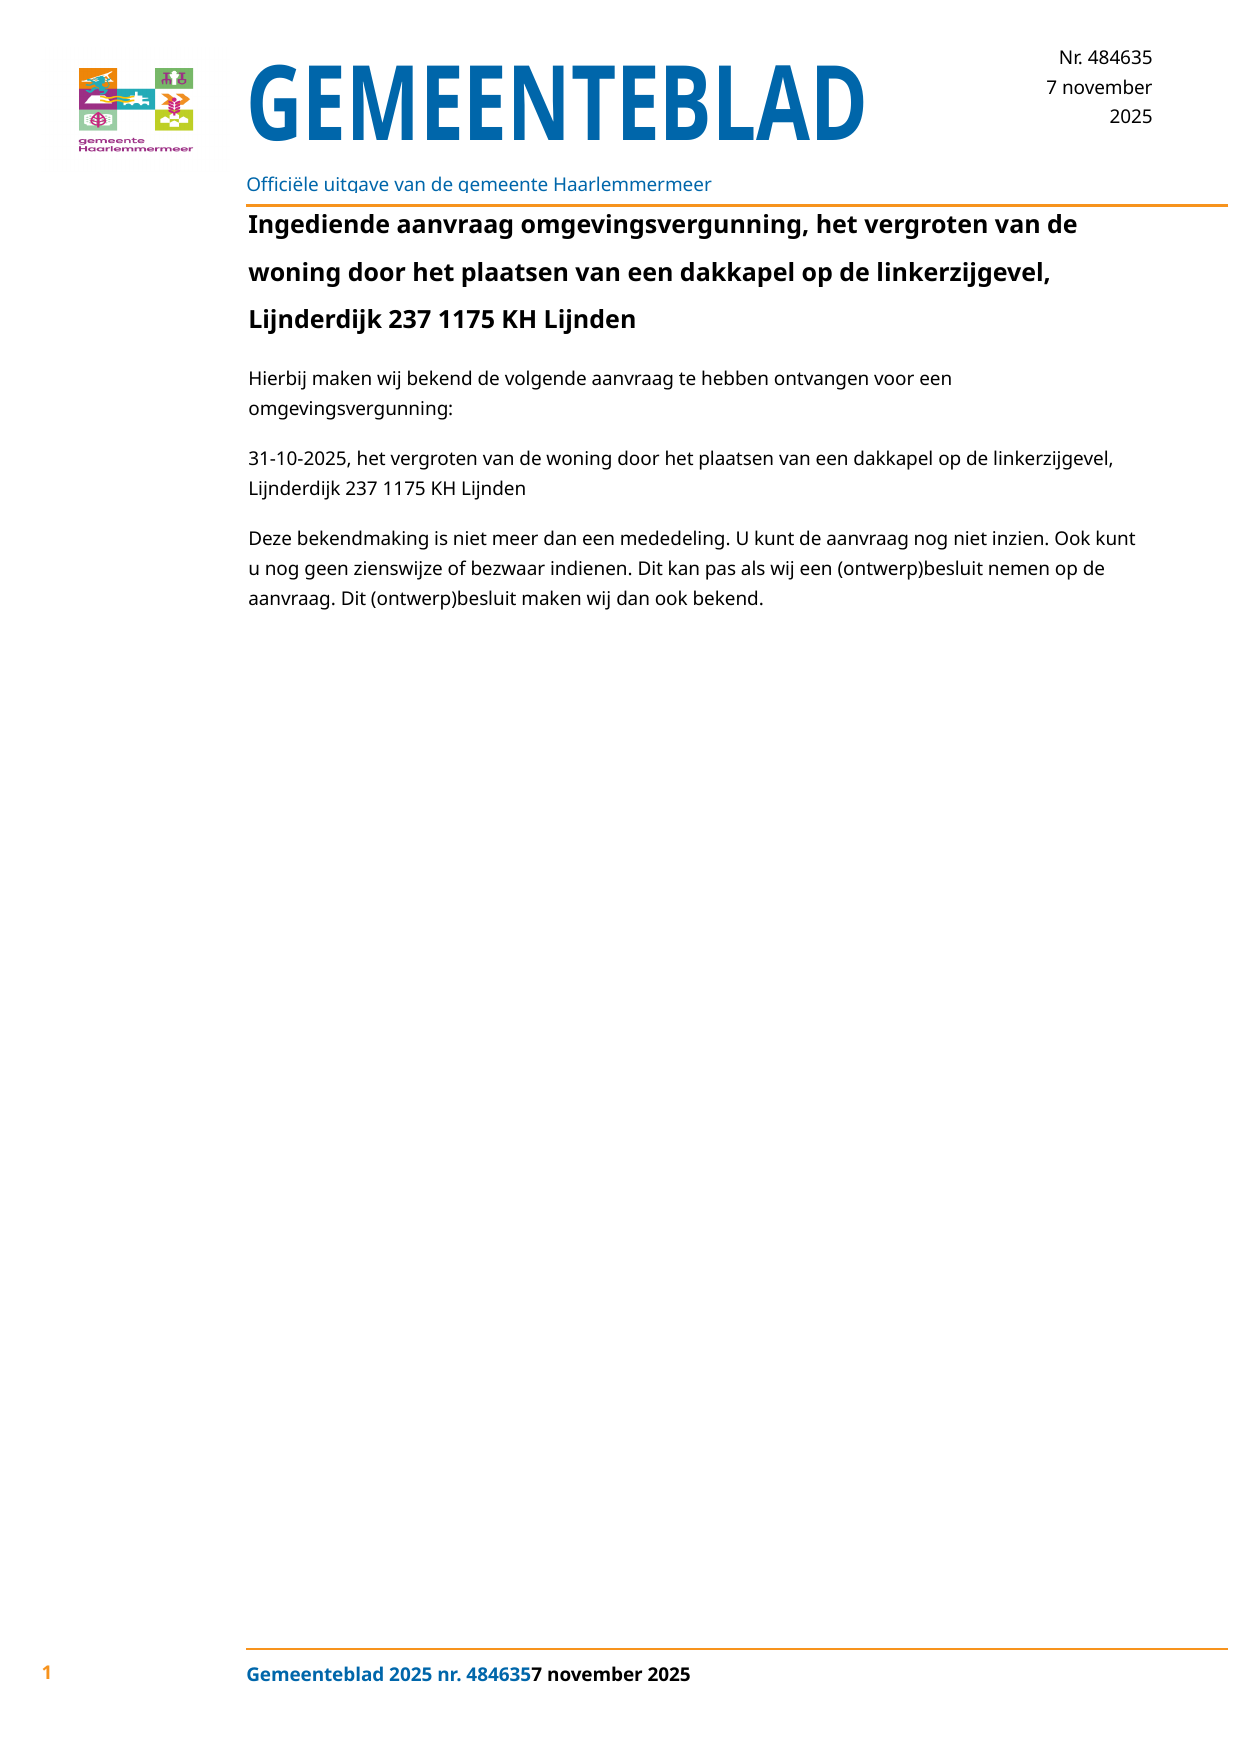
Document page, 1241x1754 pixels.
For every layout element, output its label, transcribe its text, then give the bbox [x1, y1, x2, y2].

text Hierbij maken wij bekend de volgende aanvraag te hebben ontvangen voor een omgevingsvergunning: [248, 366, 1152, 421]
picture [41, 47, 231, 172]
text Ingediende aanvraag omgevingsvergunning, het vergroten van de woning door het plaatsen van een dakkapel op de linkerzijgevel, Lijnderdijk 237 1175 KH Lijnden [248, 207, 1152, 336]
text Deze bekendmaking is niet meer dan een mededeling. U kunt de aanvraag nog niet inzien. Ook kunt u nog geen zienswijze of bezwaar indienen. Dit kan pas als wij een (ontwerp)besluit nemen op de aanvraag. Dit (ontwerp)besluit maken wij dan ook bekend. [248, 526, 1152, 610]
text 31-10-2025, het vergroten van de woning door het plaatsen van een dakkapel op de linkerzijgevel, Lijnderdijk 237 1175 KH Lijnden [248, 446, 1152, 501]
